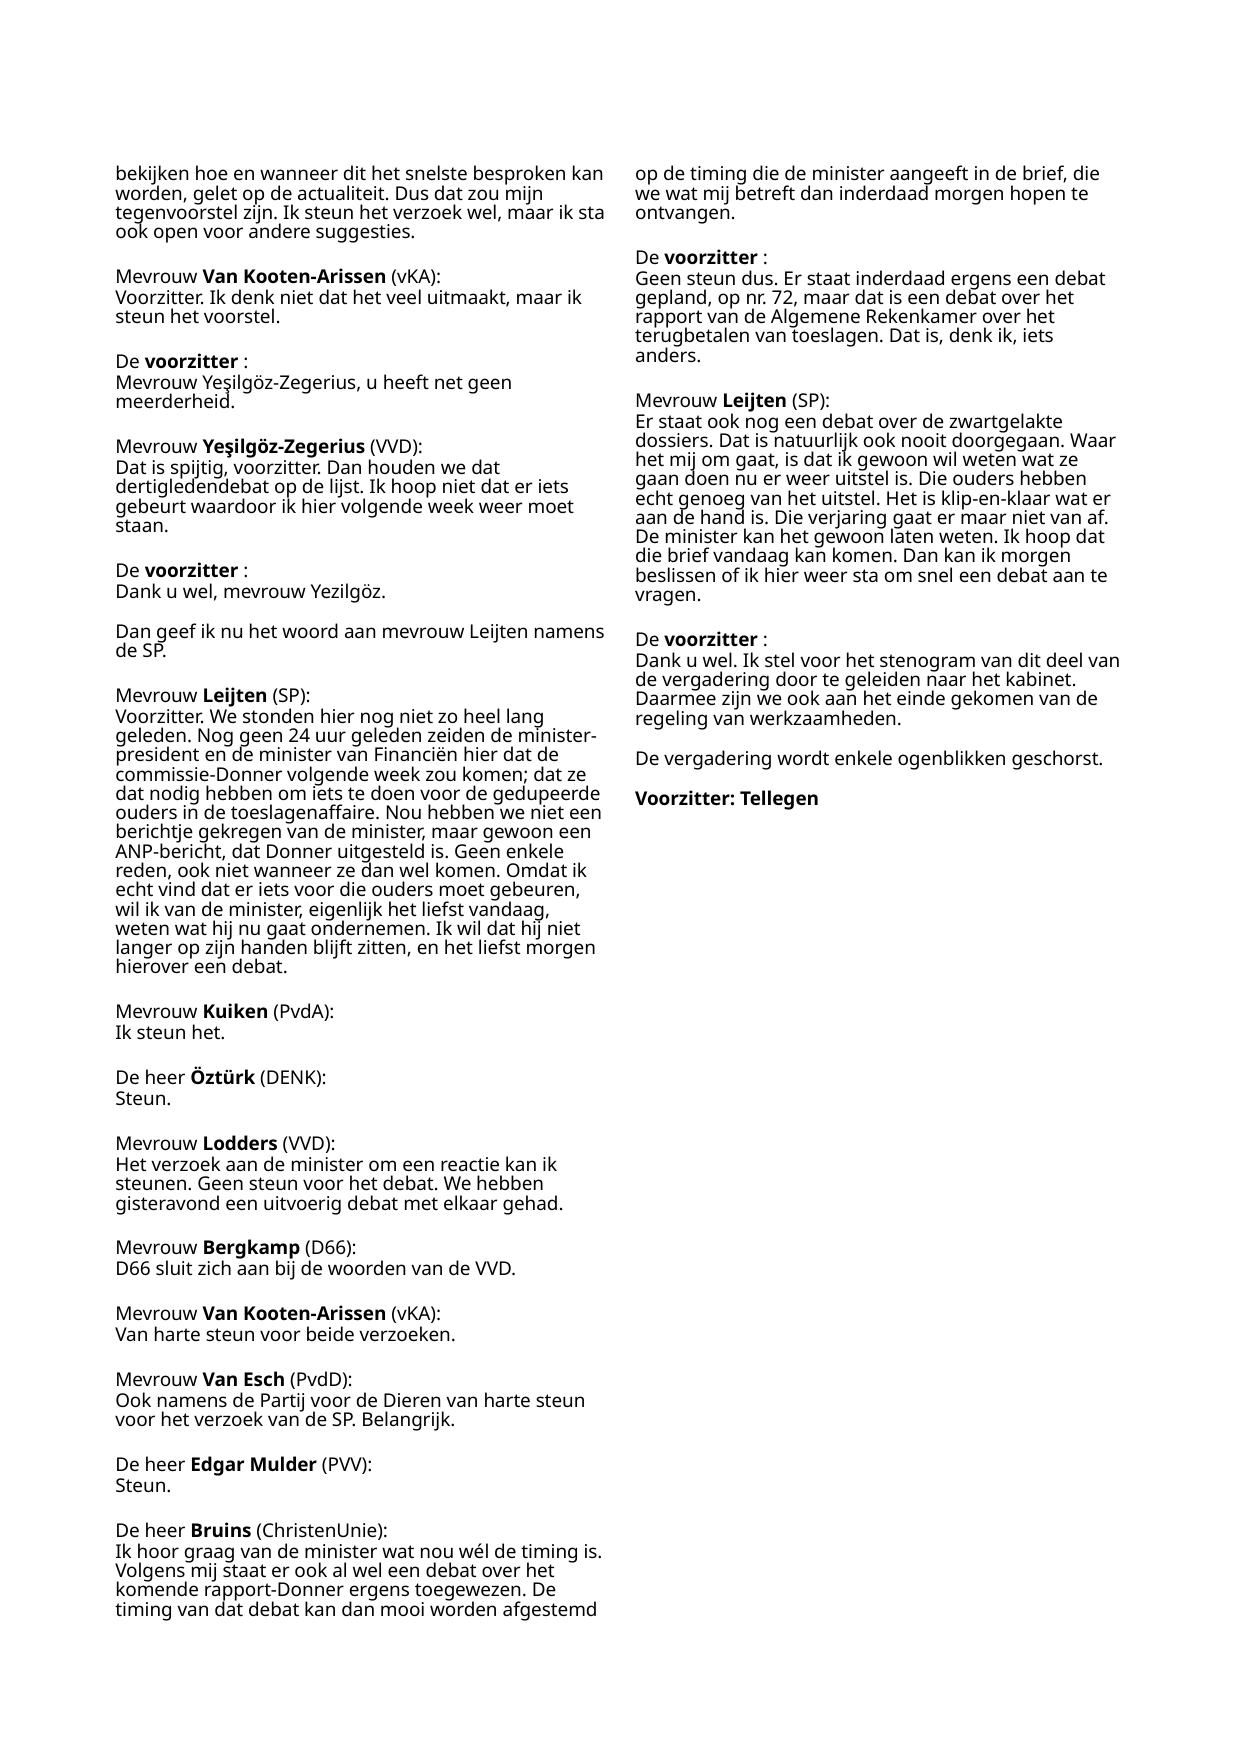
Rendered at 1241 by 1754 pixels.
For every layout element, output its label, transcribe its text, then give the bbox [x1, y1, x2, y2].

text bekijken hoe en wanneer dit het snelste besproken kan worden, gelet op de actualiteit. Dus dat zou mijn tegenvoorstel zijn. Ik steun het verzoek wel, maar ik sta ook open voor andere suggesties. [115, 165, 605, 242]
text Mevrouw Yeşilgöz-Zegerius, u heeft net geen meerderheid. [115, 374, 605, 413]
text Mevrouw Lodders (VVD): [115, 1130, 605, 1156]
text De voorzitter : [115, 557, 605, 583]
text De heer Bruins (ChristenUnie): [115, 1517, 605, 1543]
text D66 sluit zich aan bij de woorden van de VVD. [115, 1260, 605, 1279]
text Mevrouw Van Esch (PvdD): [115, 1366, 605, 1392]
text Voorzitter: Tellegen [635, 790, 1125, 809]
text De voorzitter : [635, 626, 1125, 652]
text Dat is spijtig, voorzitter. Dan houden we dat dertigledendebat op de lijst. Ik hoop niet dat er iets gebeurt waardoor ik hier volgende week weer moet staan. [115, 459, 605, 536]
text Geen steun dus. Er staat inderdaad ergens een debat gepland, op nr. 72, maar dat is een debat over het rapport van de Algemene Rekenkamer over het terugbetalen van toeslagen. Dat is, denk ik, iets anders. [635, 270, 1125, 366]
text Er staat ook nog een debat over de zwartgelakte dossiers. Dat is natuurlijk ook nooit doorgegaan. Waar het mij om gaat, is dat ik gewoon wil weten wat ze gaan doen nu er weer uitstel is. Die ouders hebben echt genoeg van het uitstel. Het is klip-en-klaar wat er aan de hand is. Die verjaring gaat er maar niet van af. De minister kan het gewoon laten weten. Ik hoop dat die brief vandaag kan komen. Dan kan ik morgen beslissen of ik hier weer sta om snel een debat aan te vragen. [635, 413, 1125, 605]
text Steun. [115, 1090, 605, 1109]
text Mevrouw Van Kooten-Arissen (vKA): [115, 263, 605, 289]
text De vergadering wordt enkele ogenblikken geschorst. [635, 750, 1125, 769]
text Mevrouw Leijten (SP): [115, 682, 605, 708]
text Ik steun het. [115, 1024, 605, 1043]
text De voorzitter : [635, 244, 1125, 270]
text Voorzitter. Ik denk niet dat het veel uitmaakt, maar ik steun het voorstel. [115, 289, 605, 327]
text Van harte steun voor beide verzoeken. [115, 1326, 605, 1345]
text Mevrouw Bergkamp (D66): [115, 1234, 605, 1260]
text Voorzitter. We stonden hier nog niet zo heel lang geleden. Nog geen 24 uur geleden zeiden de minister-president en de minister van Financiën hier dat de commissie-Donner volgende week zou komen; dat ze dat nodig hebben om iets te doen voor de gedupeerde ouders in de toeslagenaffaire. Nou hebben we niet een berichtje gekregen van de minister, maar gewoon een ANP-bericht, dat Donner uitgesteld is. Geen enkele reden, ook niet wanneer ze dan wel komen. Omdat ik echt vind dat er iets voor die ouders moet gebeuren, wil ik van de minister, eigenlijk het liefst vandaag, weten wat hij nu gaat ondernemen. Ik wil dat hij niet langer op zijn handen blijft zitten, en het liefst morgen hierover een debat. [115, 708, 605, 978]
text Mevrouw Kuiken (PvdA): [115, 998, 605, 1024]
text Mevrouw Leijten (SP): [635, 387, 1125, 413]
text Mevrouw Van Kooten-Arissen (vKA): [115, 1300, 605, 1326]
text Mevrouw Yeşilgöz-Zegerius (VVD): [115, 433, 605, 459]
text De voorzitter : [115, 348, 605, 374]
text Steun. [115, 1477, 605, 1496]
text De heer Öztürk (DENK): [115, 1064, 605, 1090]
text Dank u wel. Ik stel voor het stenogram van dit deel van de vergadering door te geleiden naar het kabinet. Daarmee zijn we ook aan het einde gekomen van de regeling van werkzaamheden. [635, 652, 1125, 729]
text Het verzoek aan de minister om een reactie kan ik steunen. Geen steun voor het debat. We hebben gisteravond een uitvoerig debat met elkaar gehad. [115, 1156, 605, 1214]
text Dan geef ik nu het woord aan mevrouw Leijten namens de SP. [115, 623, 605, 661]
text De heer Edgar Mulder (PVV): [115, 1451, 605, 1477]
text Ik hoor graag van de minister wat nou wél de timing is. Volgens mij staat er ook al wel een debat over het komende rapport-Donner ergens toegewezen. De timing van dat debat kan dan mooi worden afgestemd [115, 1543, 605, 1620]
text Ook namens de Partij voor de Dieren van harte steun voor het verzoek van de SP. Belangrijk. [115, 1392, 605, 1431]
text op de timing die de minister aangeeft in de brief, die we wat mij betreft dan inderdaad morgen hopen te ontvangen. [635, 165, 1125, 223]
text Dank u wel, mevrouw Yezilgöz. [115, 583, 605, 602]
